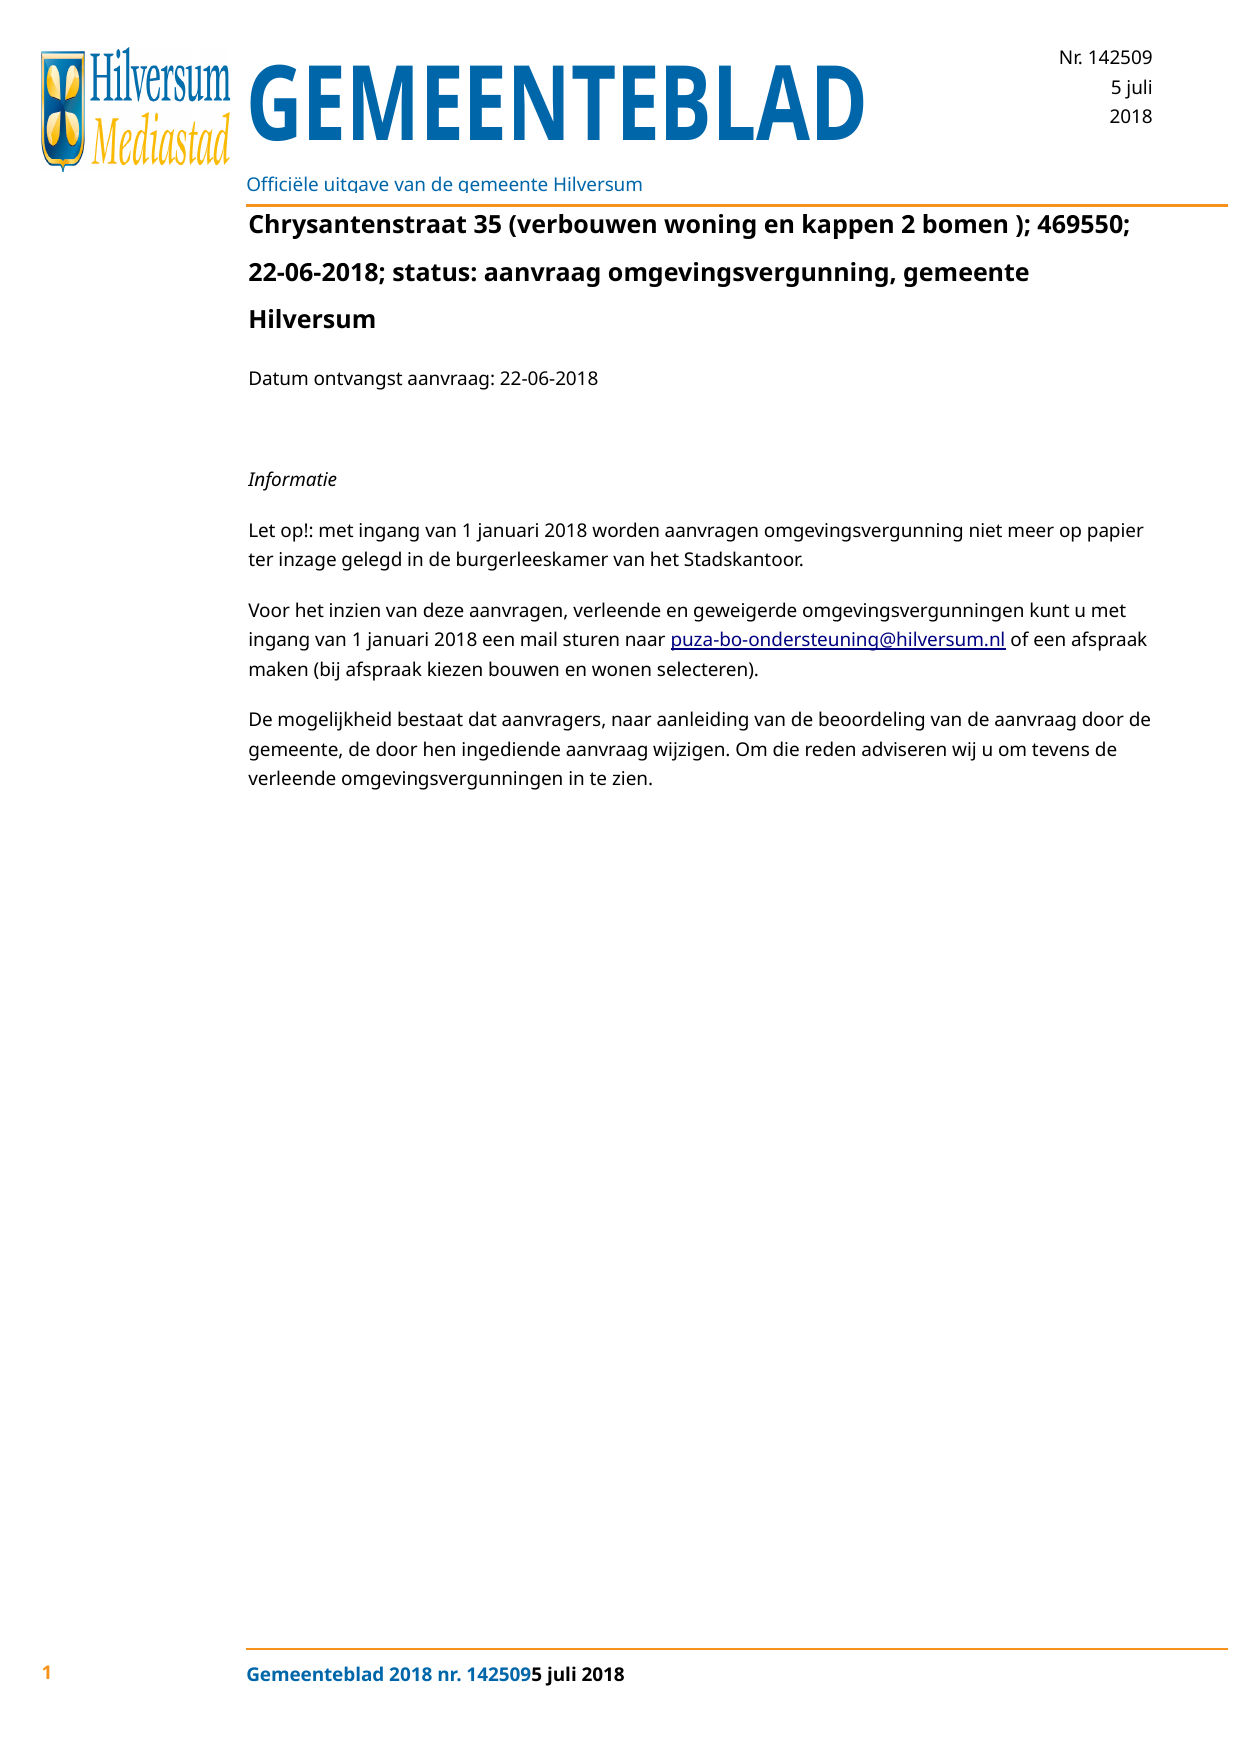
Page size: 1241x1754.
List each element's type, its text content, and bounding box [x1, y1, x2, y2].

text Datum ontvangst aanvraag: 22-06-2018 [248, 366, 1152, 391]
text De mogelijkheid bestaat dat aanvragers, naar aanleiding van de beoordeling van de aanvraag door de gemeente, de door hen ingediende aanvraag wijzigen. Om die reden adviseren wij u om tevens de verleende omgevingsvergunningen in te zien. [248, 706, 1152, 791]
picture [41, 47, 231, 172]
text Informatie [248, 466, 1152, 492]
text Chrysantenstraat 35 (verbouwen woning en kappen 2 bomen ); 469550; 22-06-2018; status: aanvraag omgevingsvergunning, gemeente Hilversum [248, 207, 1152, 336]
text Voor het inzien van deze aanvragen, verleende en geweigerde omgevingsvergunningen kunt u met ingang van 1 januari 2018 een mail sturen naar puza-bo-ondersteuning@hilversum.nl of een afspraak maken (bij afspraak kiezen bouwen en wonen selecteren). [248, 597, 1152, 682]
text Let op!: met ingang van 1 januari 2018 worden aanvragen omgevingsvergunning niet meer op papier ter inzage gelegd in de burgerleeskamer van het Stadskantoor. [248, 517, 1152, 572]
